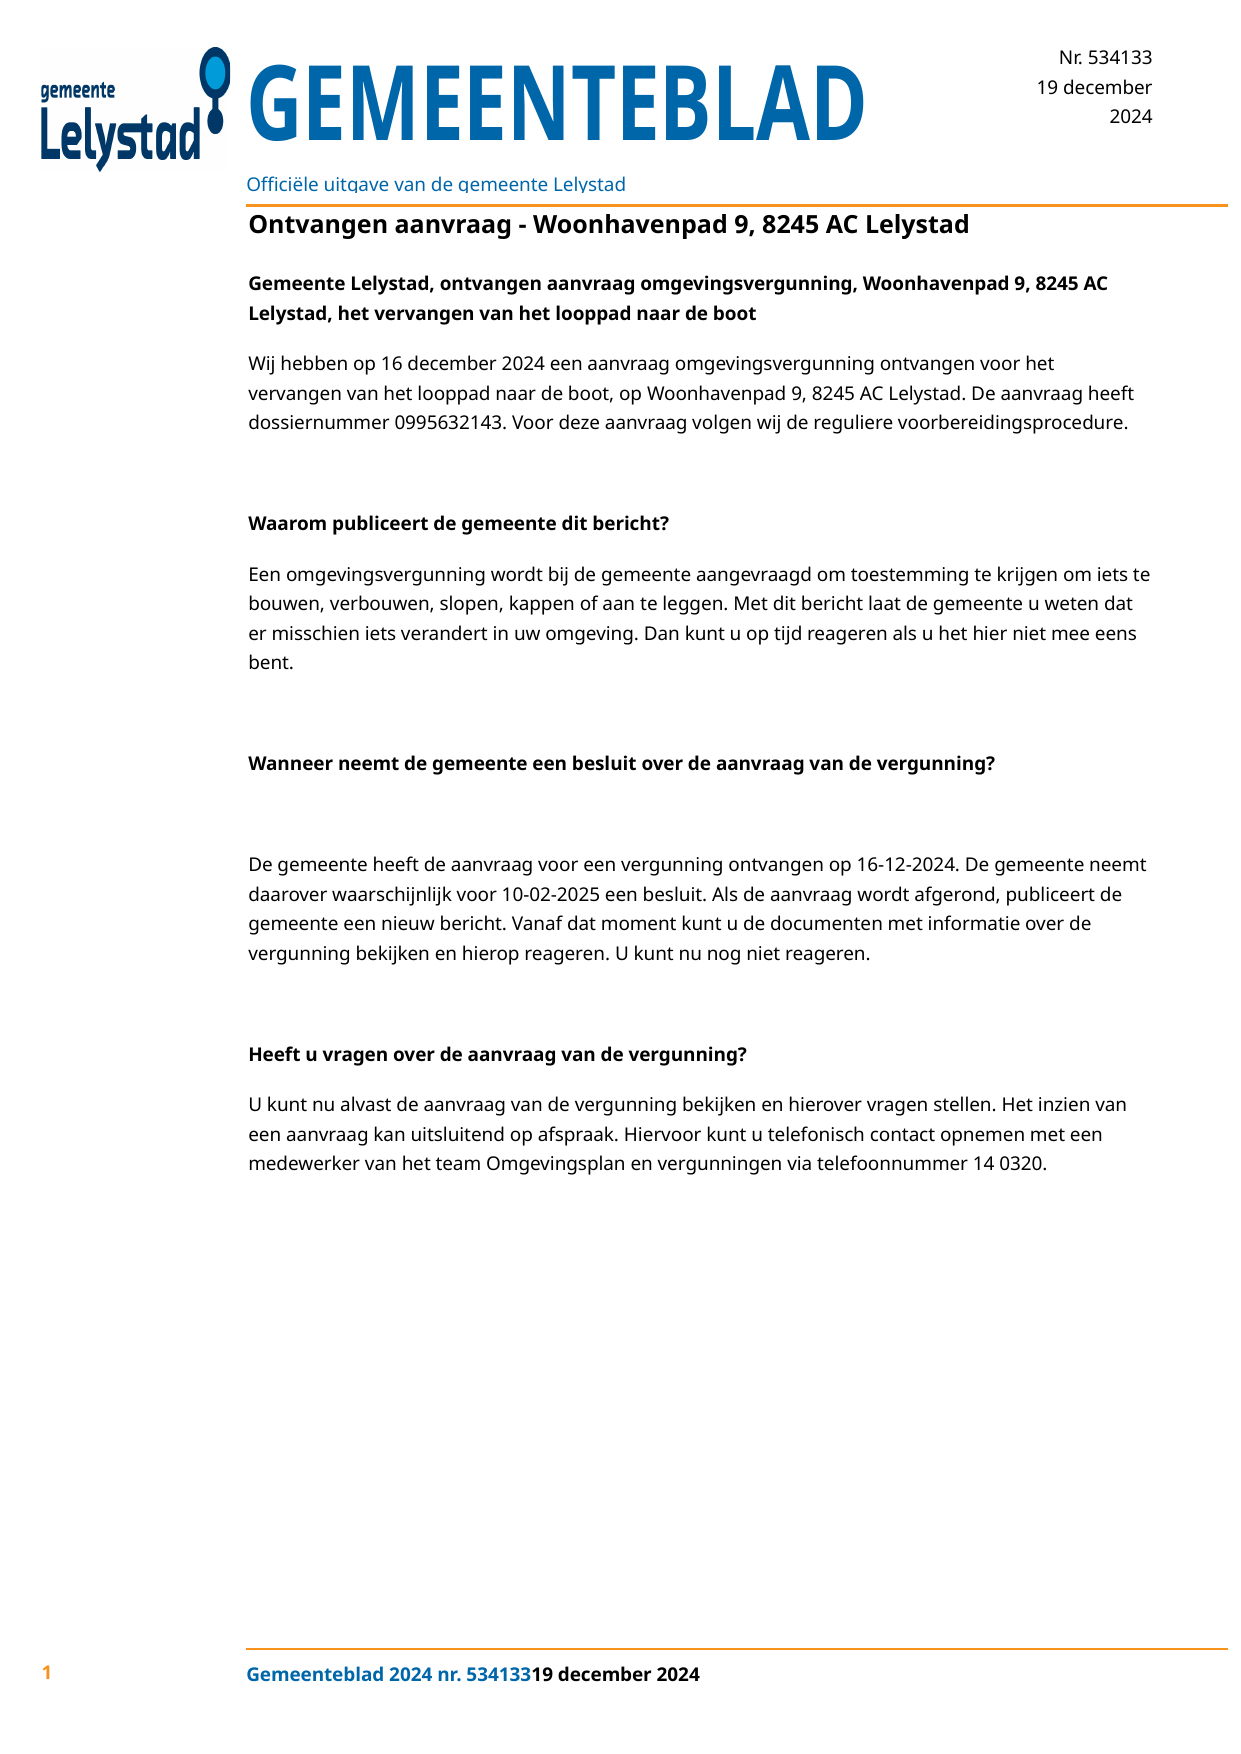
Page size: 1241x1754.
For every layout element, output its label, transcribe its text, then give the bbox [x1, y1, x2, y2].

text Een omgevingsvergunning wordt bij de gemeente aangevraagd om toestemming te krijgen om iets te bouwen, verbouwen, slopen, kappen of aan te leggen. Met dit bericht laat de gemeente u weten dat er misschien iets verandert in uw omgeving. Dan kunt u op tijd reageren als u het hier niet mee eens bent. [248, 561, 1152, 675]
text Ontvangen aanvraag - Woonhavenpad 9, 8245 AC Lelystad [248, 207, 1152, 241]
text Wij hebben op 16 december 2024 een aanvraag omgevingsvergunning ontvangen voor het vervangen van het looppad naar de boot, op Woonhavenpad 9, 8245 AC Lelystad. De aanvraag heeft dossiernummer 0995632143. Voor deze aanvraag volgen wij de reguliere voorbereidingsprocedure. [248, 350, 1152, 435]
text Wanneer neemt de gemeente een besluit over de aanvraag van de vergunning? [248, 750, 1152, 776]
text Gemeente Lelystad, ontvangen aanvraag omgevingsvergunning, Woonhavenpad 9, 8245 AC Lelystad, het vervangen van het looppad naar de boot [248, 270, 1152, 326]
text Waarom publiceert de gemeente dit bericht? [248, 510, 1152, 536]
text De gemeente heeft de aanvraag voor een vergunning ontvangen op 16-12-2024. De gemeente neemt daarover waarschijnlijk voor 10-02-2025 een besluit. Als de aanvraag wordt afgerond, publiceert de gemeente een nieuw bericht. Vanaf dat moment kunt u de documenten met informatie over de vergunning bekijken en hierop reageren. U kunt nu nog niet reageren. [248, 851, 1152, 966]
text U kunt nu alvast de aanvraag van de vergunning bekijken en hierover vragen stellen. Het inzien van een aanvraag kan uitsluitend op afspraak. Hiervoor kunt u telefonisch contact opnemen met een medewerker van het team Omgevingsplan en vergunningen via telefoonnummer 14 0320. [248, 1091, 1152, 1176]
text Heeft u vragen over de aanvraag van de vergunning? [248, 1041, 1152, 1066]
picture [41, 47, 231, 172]
